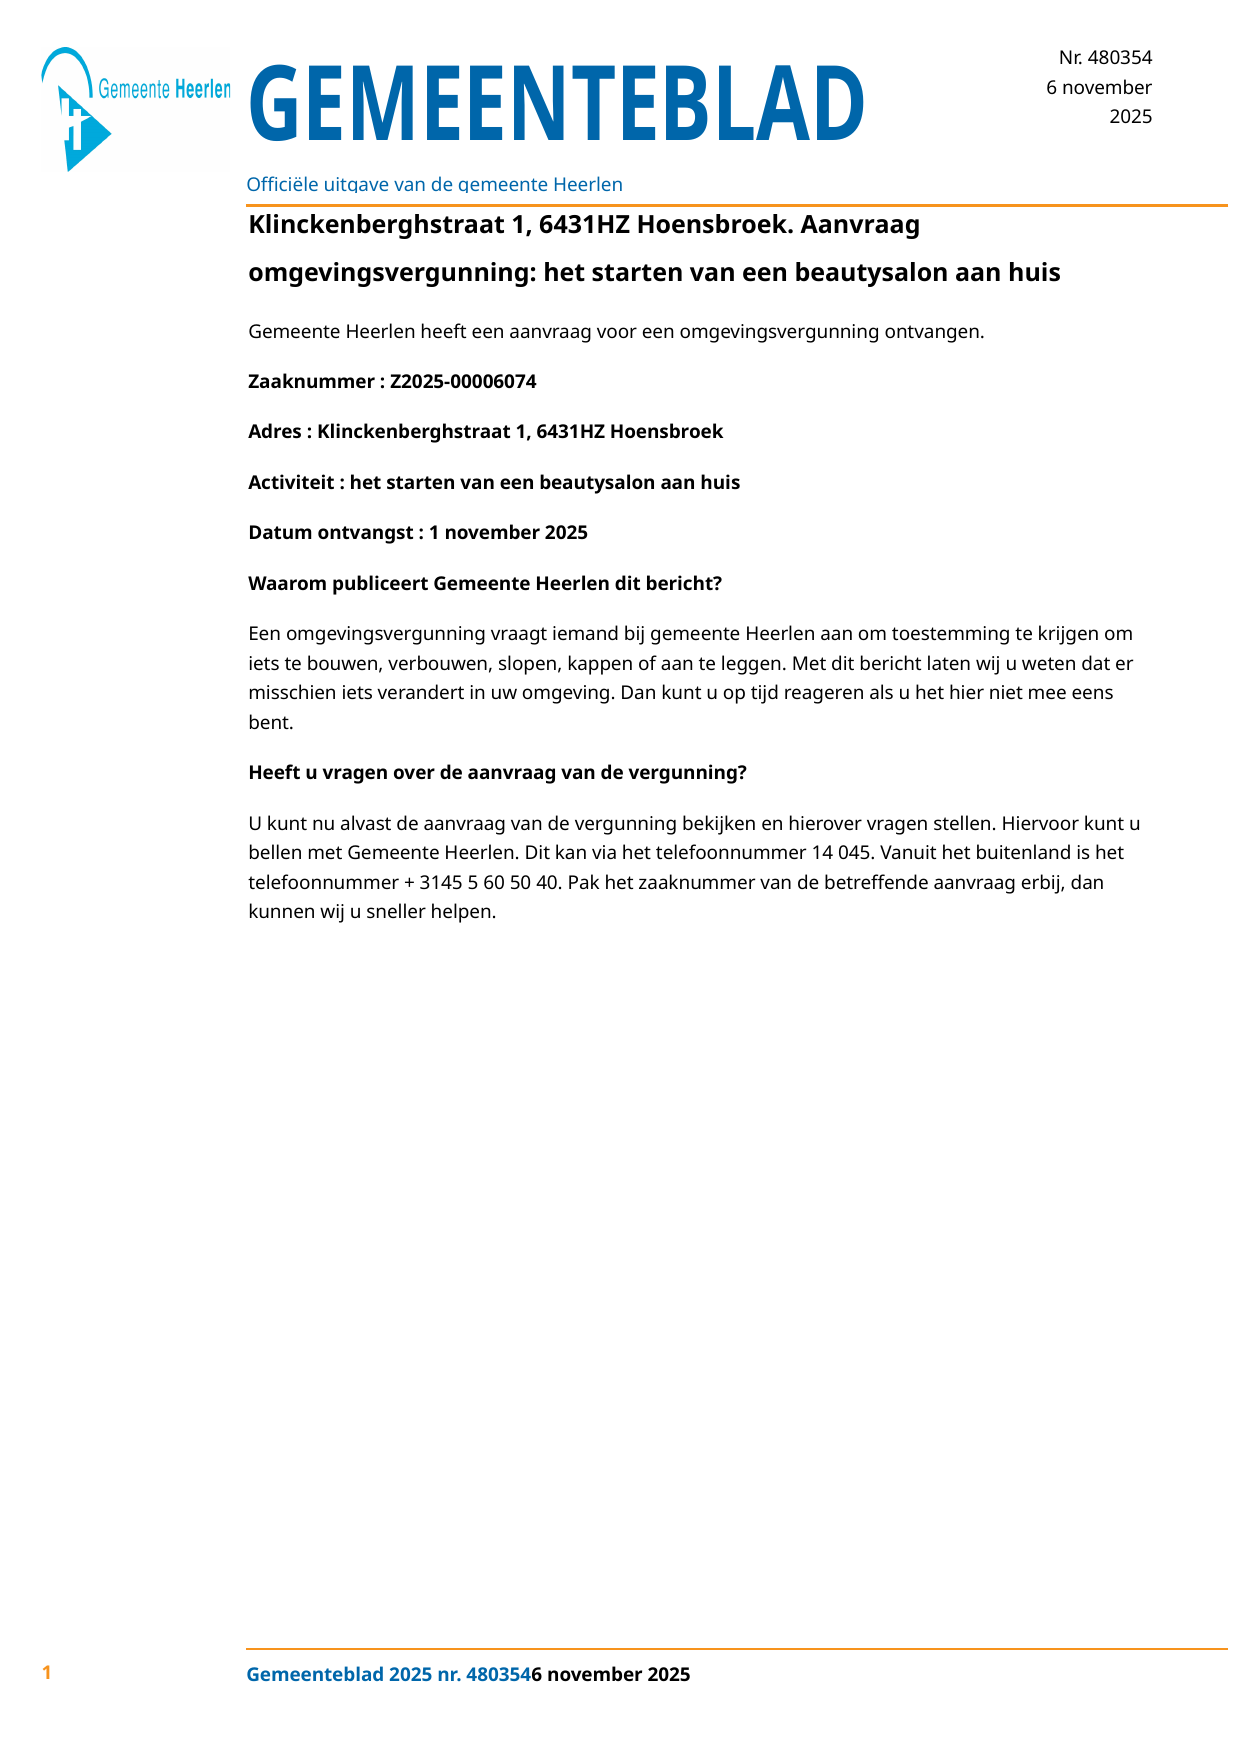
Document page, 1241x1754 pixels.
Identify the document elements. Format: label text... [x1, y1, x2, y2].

text Heeft u vragen over de aanvraag van de vergunning? [248, 759, 1152, 785]
text Zaaknummer : Z2025-00006074 [248, 368, 1152, 394]
text Waarom publiceert Gemeente Heerlen dit bericht? [248, 570, 1152, 596]
text Klinckenberghstraat 1, 6431HZ Hoensbroek. Aanvraag omgevingsvergunning: het starten van een beautysalon aan huis [248, 207, 1152, 288]
picture [41, 47, 59, 70]
picture [41, 47, 231, 172]
text Adres : Klinckenberghstraat 1, 6431HZ Hoensbroek [248, 419, 1152, 444]
text Activiteit : het starten van een beautysalon aan huis [248, 469, 1152, 495]
text Een omgevingsvergunning vraagt iemand bij gemeente Heerlen aan om toestemming te krijgen om iets te bouwen, verbouwen, slopen, kappen of aan te leggen. Met dit bericht laten wij u weten dat er misschien iets verandert in uw omgeving. Dan kunt u op tijd reageren als u het hier niet mee eens bent. [248, 620, 1152, 735]
text Gemeente Heerlen heeft een aanvraag voor een omgevingsvergunning ontvangen. [248, 318, 1152, 344]
text Datum ontvangst : 1 november 2025 [248, 519, 1152, 545]
text U kunt nu alvast de aanvraag van de vergunning bekijken en hierover vragen stellen. Hiervoor kunt u bellen met Gemeente Heerlen. Dit kan via het telefoonnummer 14 045. Vanuit het buitenland is het telefoonnummer + 3145 5 60 50 40. Pak het zaaknummer van de betreffende aanvraag erbij, dan kunnen wij u sneller helpen. [248, 810, 1152, 924]
